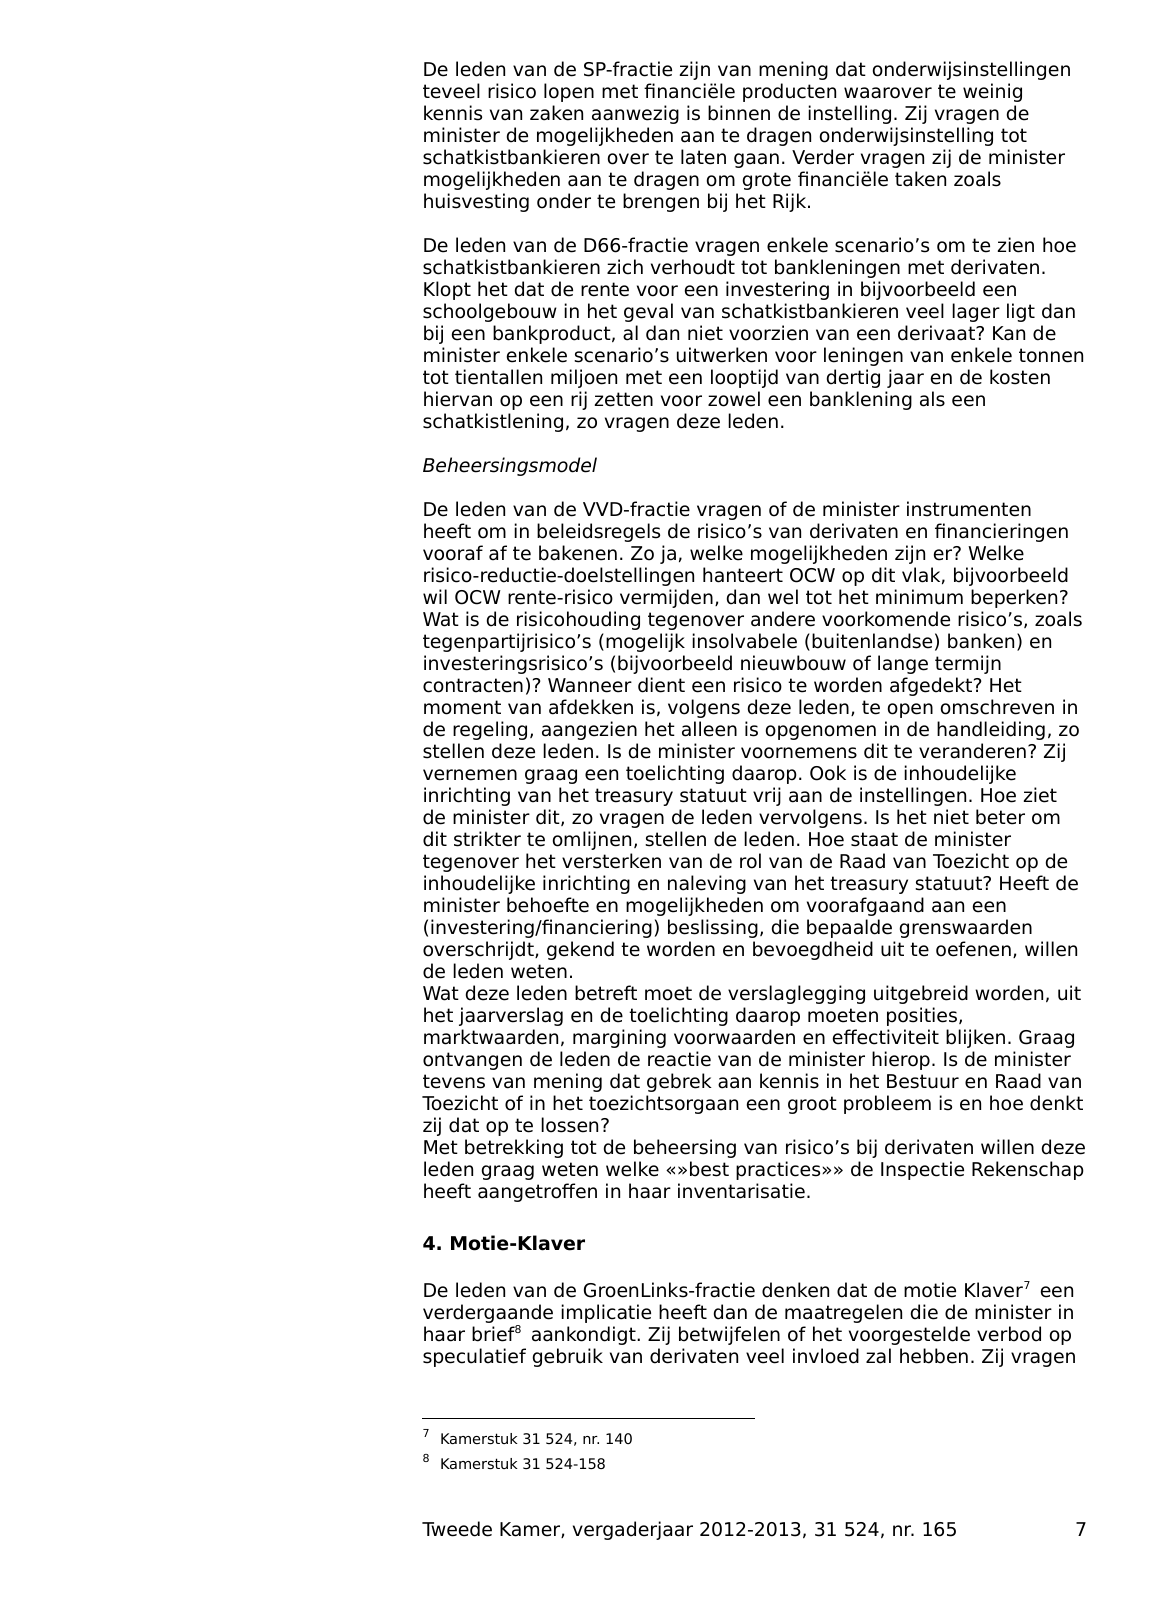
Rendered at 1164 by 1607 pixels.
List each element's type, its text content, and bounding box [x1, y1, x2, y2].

text Kamerstuk 31 524-158 [422, 1452, 1087, 1474]
text De leden van de SP-fractie zijn van mening dat onderwijsinstellingen teveel risico lopen met financiële producten waarover te weinig kennis van zaken aanwezig is binnen de instelling. Zij vragen de minister de mogelijkheden aan te dragen onderwijsinstelling tot schatkistbankieren over te laten gaan. Verder vragen zij de minister mogelijkheden aan te dragen om grote financiële taken zoals huisvesting onder te brengen bij het Rijk. [422, 59, 1087, 213]
text De leden van de GroenLinks-fractie denken dat de motie Klaver een verdergaande implicatie heeft dan de maatregelen die de minister in haar brief aankondigt. Zij betwijfelen of het voorgestelde verbod op speculatief gebruik van derivaten veel invloed zal hebben. Zij vragen [422, 1279, 1087, 1367]
text Wat deze leden betreft moet de verslaglegging uitgebreid worden, uit het jaarverslag en de toelichting daarop moeten posities, marktwaarden, margining voorwaarden en effectiviteit blijken. Graag ontvangen de leden de reactie van de minister hierop. Is de minister tevens van mening dat gebrek aan kennis in het Bestuur en Raad van Toezicht of in het toezichtsorgaan een groot probleem is en hoe denkt zij dat op te lossen? [422, 983, 1087, 1137]
subtitle Beheersingsmodel [422, 455, 1087, 477]
subtitle 4. Motie-Klaver [422, 1233, 1087, 1254]
text Met betrekking tot de beheersing van risico’s bij derivaten willen deze leden graag weten welke «»best practices»» de Inspectie Rekenschap heeft aangetroffen in haar inventarisatie. [422, 1137, 1087, 1203]
text De leden van de VVD-fractie vragen of de minister instrumenten heeft om in beleidsregels de risico’s van derivaten en financieringen vooraf af te bakenen. Zo ja, welke mogelijkheden zijn er? Welke risico-reductie-doelstellingen hanteert OCW op dit vlak, bijvoorbeeld wil OCW rente-risico vermijden, dan wel tot het minimum beperken? Wat is de risicohouding tegenover andere voorkomende risico’s, zoals tegenpartijrisico’s (mogelijk insolvabele (buitenlandse) banken) en investeringsrisico’s (bijvoorbeeld nieuwbouw of lange termijn contracten)? Wanneer dient een risico te worden afgedekt? Het moment van afdekken is, volgens deze leden, te open omschreven in de regeling, aangezien het alleen is opgenomen in de handleiding, zo stellen deze leden. Is de minister voornemens dit te veranderen? Zij vernemen graag een toelichting daarop. Ook is de inhoudelijke inrichting van het treasury statuut vrij aan de instellingen. Hoe ziet de minister dit, zo vragen de leden vervolgens. Is het niet beter om dit strikter te omlijnen, stellen de leden. Hoe staat de minister tegenover het versterken van de rol van de Raad van Toezicht op de inhoudelijke inrichting en naleving van het treasury statuut? Heeft de minister behoefte en mogelijkheden om voorafgaand aan een (investering/financiering) beslissing, die bepaalde grenswaarden overschrijdt, gekend te worden en bevoegdheid uit te oefenen, willen de leden weten. [422, 499, 1087, 983]
text Kamerstuk 31 524, nr. 140 [422, 1427, 1087, 1449]
text De leden van de D66-fractie vragen enkele scenario’s om te zien hoe schatkistbankieren zich verhoudt tot bankleningen met derivaten. Klopt het dat de rente voor een investering in bijvoorbeeld een schoolgebouw in het geval van schatkistbankieren veel lager ligt dan bij een bankproduct, al dan niet voorzien van een derivaat? Kan de minister enkele scenario’s uitwerken voor leningen van enkele tonnen tot tientallen miljoen met een looptijd van dertig jaar en de kosten hiervan op een rij zetten voor zowel een banklening als een schatkistlening, zo vragen deze leden. [422, 235, 1087, 433]
